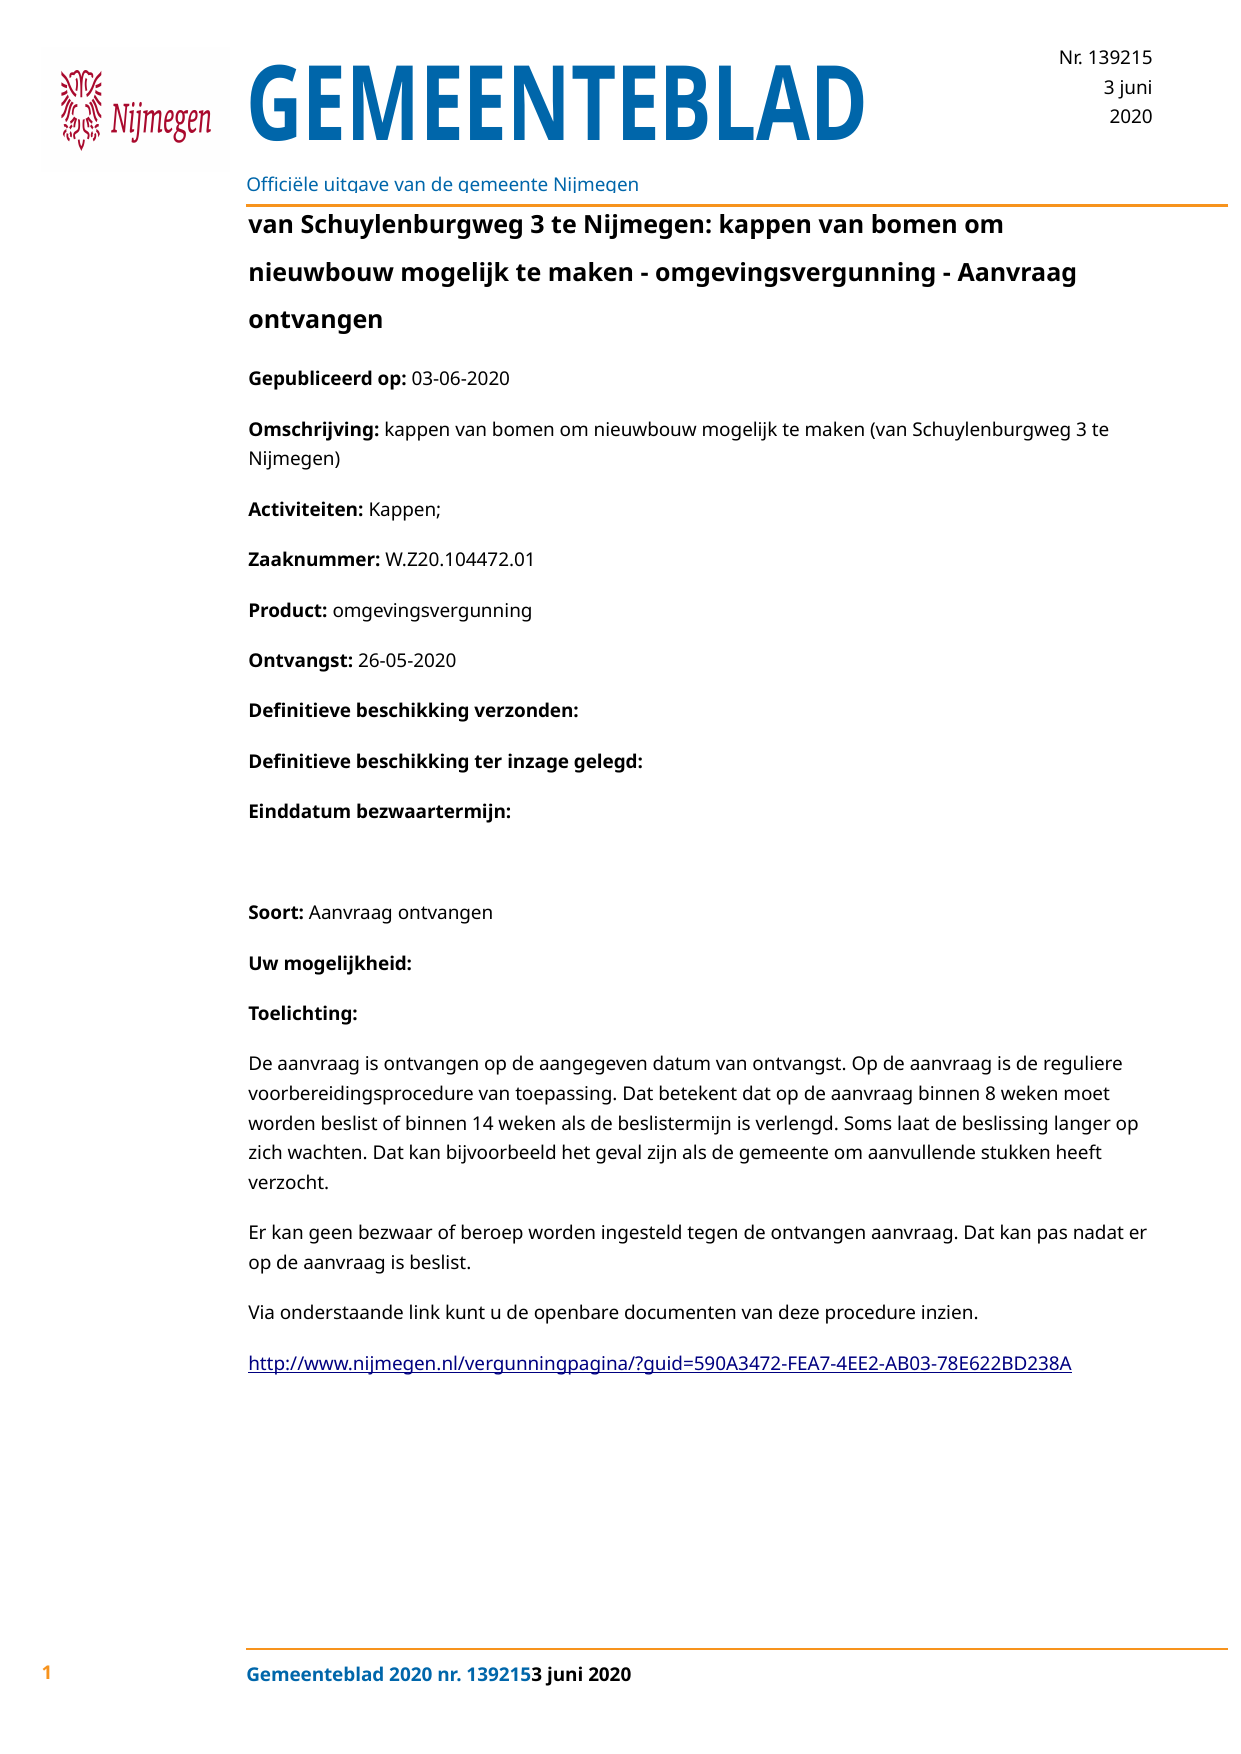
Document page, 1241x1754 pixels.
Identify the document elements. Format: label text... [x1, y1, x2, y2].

text Definitieve beschikking verzonden: [248, 698, 1152, 723]
text Uw mogelijkheid: [248, 950, 1152, 975]
text Soort: Aanvraag ontvangen [248, 899, 1152, 925]
text Einddatum bezwaartermijn: [248, 798, 1152, 824]
picture [41, 47, 231, 172]
text Omschrijving: kappen van bomen om nieuwbouw mogelijk te maken (van Schuylenburgweg 3 te Nijmegen) [248, 416, 1152, 471]
text Gepubliceerd op: 03-06-2020 [248, 366, 1152, 391]
text Zaaknummer: W.Z20.104472.01 [248, 546, 1152, 572]
text Toelichting: [248, 1000, 1152, 1026]
text Definitieve beschikking ter inzage gelegd: [248, 748, 1152, 774]
text Product: omgevingsvergunning [248, 597, 1152, 622]
text http://www.nijmegen.nl/vergunningpagina/?guid=590A3472-FEA7-4EE2-AB03-78E622BD238A [248, 1350, 1152, 1375]
text van Schuylenburgweg 3 te Nijmegen: kappen van bomen om nieuwbouw mogelijk te maken - omgevingsvergunning - Aanvraag ontvangen [248, 207, 1152, 336]
text Er kan geen bezwaar of beroep worden ingesteld tegen de ontvangen aanvraag. Dat kan pas nadat er op de aanvraag is beslist. [248, 1219, 1152, 1274]
text De aanvraag is ontvangen op de aangegeven datum van ontvangst. Op de aanvraag is de reguliere voorbereidingsprocedure van toepassing. Dat betekent dat op de aanvraag binnen 8 weken moet worden beslist of binnen 14 weken als de beslistermijn is verlengd. Soms laat de beslissing langer op zich wachten. Dat kan bijvoorbeeld het geval zijn als de gemeente om aanvullende stukken heeft verzocht. [248, 1051, 1152, 1194]
text Activiteiten: Kappen; [248, 496, 1152, 522]
text Ontvangst: 26-05-2020 [248, 647, 1152, 673]
text Via onderstaande link kunt u de openbare documenten van deze procedure inzien. [248, 1299, 1152, 1325]
